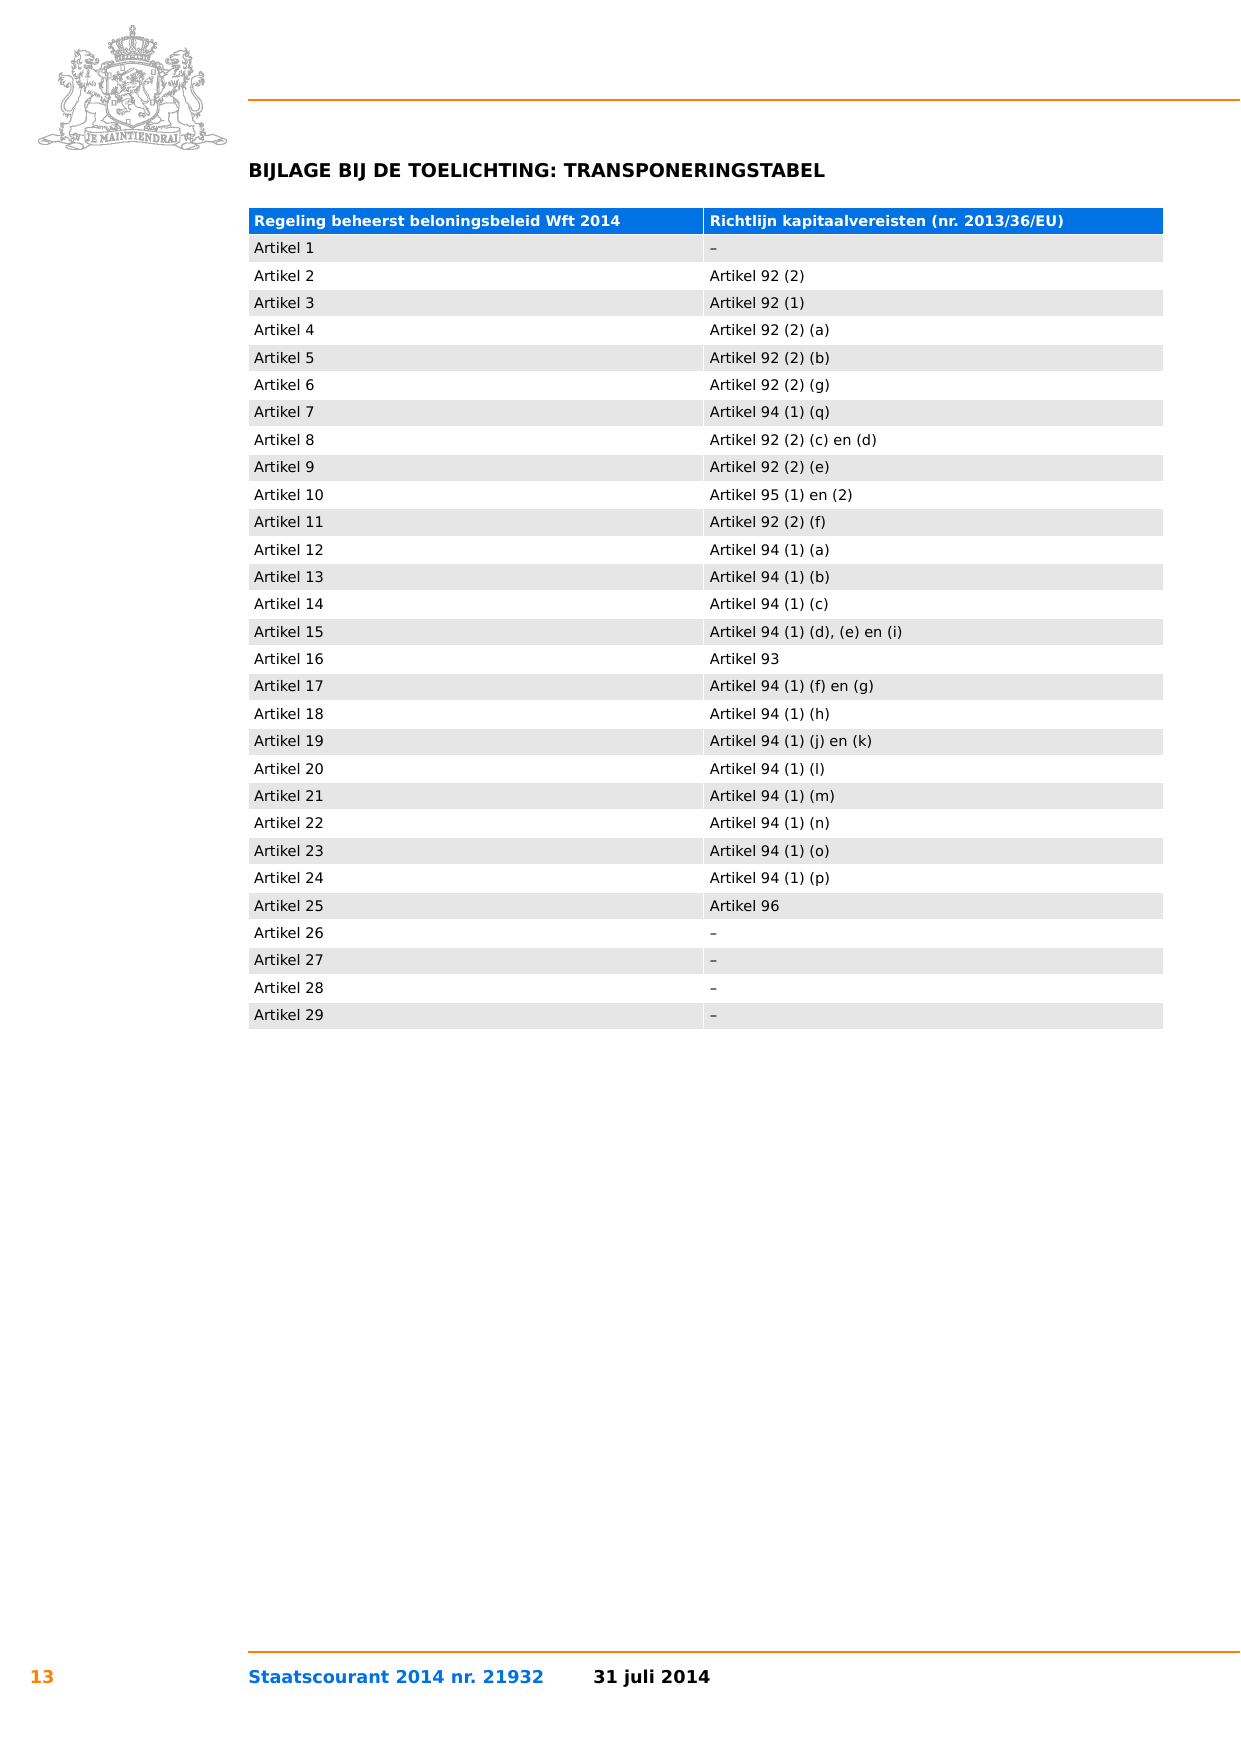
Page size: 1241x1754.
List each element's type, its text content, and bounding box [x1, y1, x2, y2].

table_cell Artikel 94 (1) (q) [704, 400, 1163, 426]
table_cell Artikel 21 [249, 783, 703, 809]
table_cell Artikel 94 (1) (n) [704, 811, 1163, 837]
table_cell Artikel 14 [249, 591, 703, 618]
table_cell Artikel 92 (1) [704, 290, 1163, 316]
table_cell Artikel 1 [249, 235, 703, 262]
table_cell Artikel 93 [704, 646, 1163, 673]
table_cell Artikel 15 [249, 619, 703, 645]
table_cell Artikel 24 [249, 865, 703, 892]
table_cell Artikel 92 (2) (g) [704, 372, 1163, 399]
table_cell Artikel 92 (2) (f) [704, 509, 1163, 536]
table_cell Artikel 94 (1) (f) en (g) [704, 674, 1163, 700]
table_cell Artikel 94 (1) (d), (e) en (i) [704, 619, 1163, 645]
table_cell Artikel 92 (2) [704, 263, 1163, 289]
table_cell Artikel 94 (1) (j) en (k) [704, 729, 1163, 755]
table_cell Artikel 10 [249, 482, 703, 508]
table_cell Artikel 26 [249, 920, 703, 947]
table_cell Artikel 12 [249, 537, 703, 563]
table_cell Artikel 7 [249, 400, 703, 426]
table_cell Artikel 92 (2) (b) [704, 345, 1163, 371]
table_cell Artikel 94 (1) (a) [704, 537, 1163, 563]
table_cell Artikel 18 [249, 701, 703, 727]
table_cell – [704, 1003, 1163, 1029]
table_cell Artikel 5 [249, 345, 703, 371]
table_cell Artikel 95 (1) en (2) [704, 482, 1163, 508]
table_cell Artikel 96 [704, 893, 1163, 919]
subtitle BIJLAGE BIJ DE TOELICHTING: TRANSPONERINGSTABEL [248, 160, 1163, 182]
table_cell – [704, 948, 1163, 974]
table_cell Artikel 25 [249, 893, 703, 919]
table_cell Artikel 11 [249, 509, 703, 536]
table_cell Artikel 94 (1) (m) [704, 783, 1163, 809]
table_cell Artikel 2 [249, 263, 703, 289]
table_cell Artikel 92 (2) (c) en (d) [704, 427, 1163, 453]
table_cell Artikel 8 [249, 427, 703, 453]
table_cell – [704, 235, 1163, 262]
table_cell Artikel 28 [249, 975, 703, 1001]
table_cell Artikel 17 [249, 674, 703, 700]
table_cell Artikel 9 [249, 455, 703, 481]
table_cell Artikel 94 (1) (c) [704, 591, 1163, 618]
table_cell Artikel 94 (1) (p) [704, 865, 1163, 892]
table_cell Artikel 20 [249, 756, 703, 782]
table_cell Artikel 92 (2) (a) [704, 318, 1163, 344]
table_cell Artikel 3 [249, 290, 703, 316]
table_cell Artikel 94 (1) (o) [704, 838, 1163, 864]
table_cell Artikel 94 (1) (h) [704, 701, 1163, 727]
table_cell Artikel 4 [249, 318, 703, 344]
table_cell Artikel 94 (1) (b) [704, 564, 1163, 590]
table_cell Artikel 92 (2) (e) [704, 455, 1163, 481]
table_cell Artikel 13 [249, 564, 703, 590]
table_cell Artikel 22 [249, 811, 703, 837]
picture [38, 25, 227, 150]
table_cell Artikel 29 [249, 1003, 703, 1029]
table_cell – [704, 975, 1163, 1001]
table_cell Artikel 27 [249, 948, 703, 974]
table_cell Artikel 19 [249, 729, 703, 755]
table_cell Artikel 16 [249, 646, 703, 673]
table_cell – [704, 920, 1163, 947]
table_cell Artikel 23 [249, 838, 703, 864]
table_cell Artikel 6 [249, 372, 703, 399]
table_header Richtlijn kapitaalvereisten (nr. 2013/36/EU) [704, 208, 1163, 234]
table_cell Artikel 94 (1) (l) [704, 756, 1163, 782]
table_header Regeling beheerst beloningsbeleid Wft 2014 [249, 208, 703, 234]
